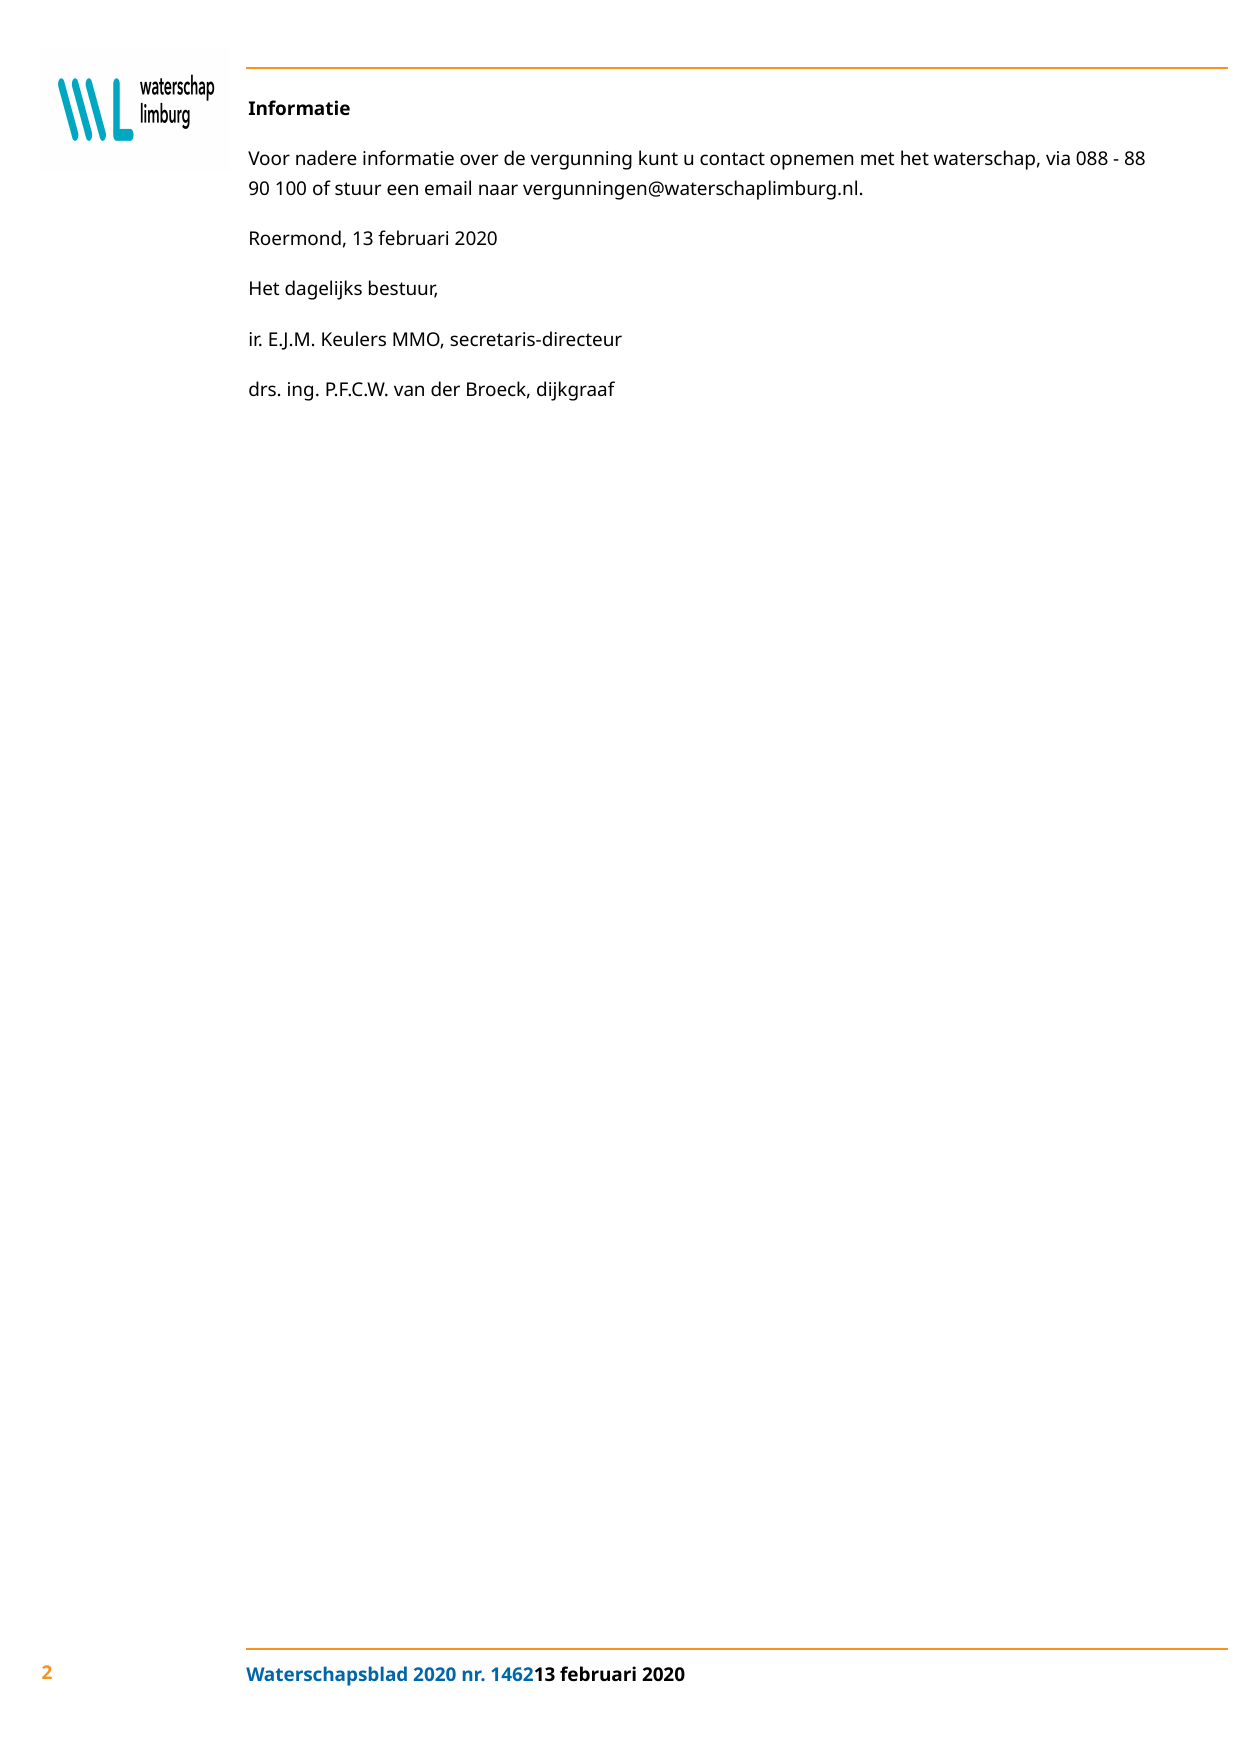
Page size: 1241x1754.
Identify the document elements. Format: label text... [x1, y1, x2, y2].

text ir. E.J.M. Keulers MMO, secretaris-directeur [248, 326, 1152, 352]
text Informatie [248, 95, 1152, 121]
picture [41, 47, 231, 172]
text Het dagelijks bestuur, [248, 276, 1152, 301]
text Roermond, 13 februari 2020 [248, 225, 1152, 251]
text Voor nadere informatie over de vergunning kunt u contact opnemen met het waterschap, via 088 - 88 90 100 of stuur een email naar vergunningen@waterschaplimburg.nl. [248, 145, 1152, 201]
text drs. ing. P.F.C.W. van der Broeck, dijkgraaf [248, 376, 1152, 402]
